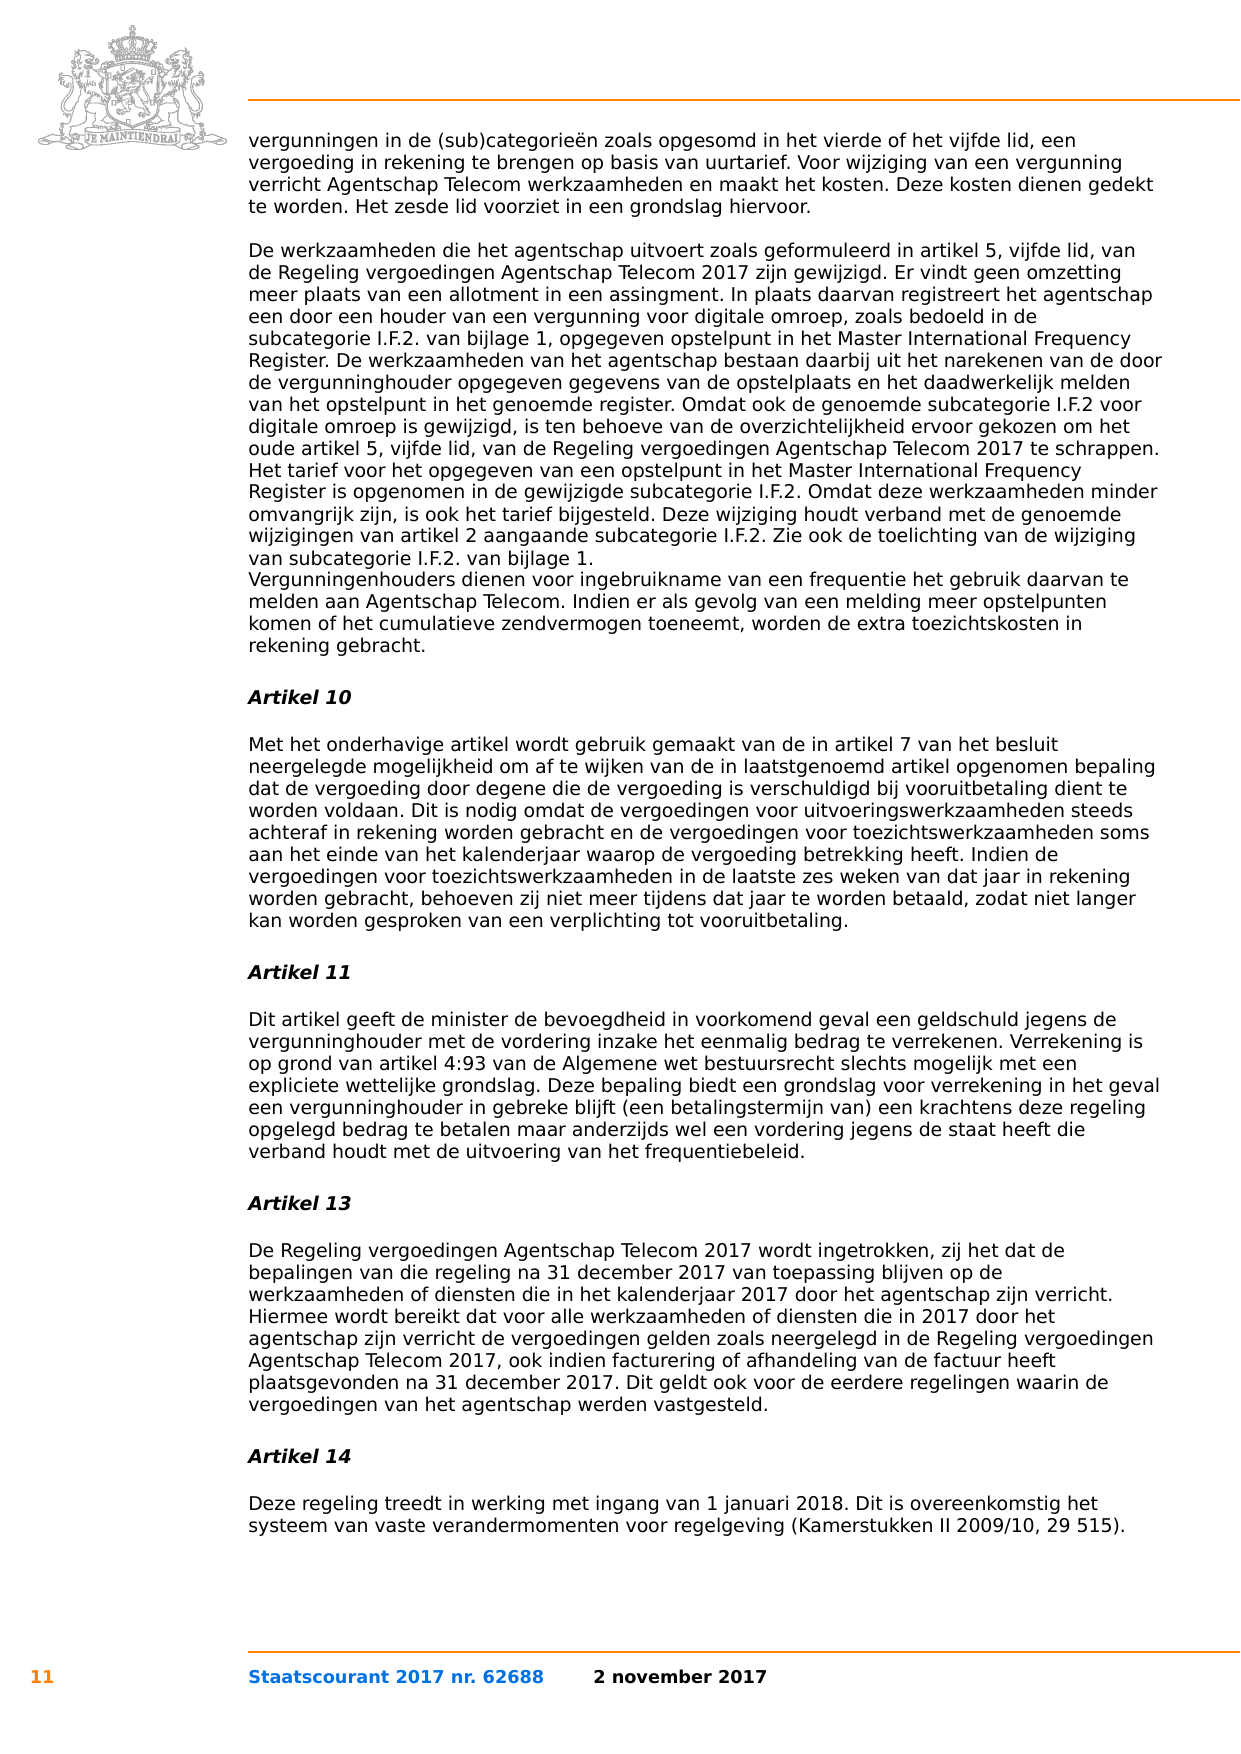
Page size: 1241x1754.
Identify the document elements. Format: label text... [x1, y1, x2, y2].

text Met het onderhavige artikel wordt gebruik gemaakt van de in artikel 7 van het besluit neergelegde mogelijkheid om af te wijken van de in laatstgenoemd artikel opgenomen bepaling dat de vergoeding door degene die de vergoeding is verschuldigd bij vooruitbetaling dient te worden voldaan. Dit is nodig omdat de vergoedingen voor uitvoeringswerkzaamheden steeds achteraf in rekening worden gebracht en de vergoedingen voor toezichtswerkzaamheden soms aan het einde van het kalenderjaar waarop de vergoeding betrekking heeft. Indien de vergoedingen voor toezichtswerkzaamheden in de laatste zes weken van dat jaar in rekening worden gebracht, behoeven zij niet meer tijdens dat jaar te worden betaald, zodat niet langer kan worden gesproken van een verplichting tot vooruitbetaling. [248, 734, 1163, 932]
text Deze regeling treedt in werking met ingang van 1 januari 2018. Dit is overeenkomstig het systeem van vaste verandermomenten voor regelgeving (Kamerstukken II 2009/10, 29 515). [248, 1493, 1163, 1537]
picture [38, 25, 227, 150]
subtitle Artikel 10 [248, 687, 1163, 709]
subtitle Artikel 11 [248, 962, 1163, 984]
text Vergunningenhouders dienen voor ingebruikname van een frequentie het gebruik daarvan te melden aan Agentschap Telecom. Indien er als gevolg van een melding meer opstelpunten komen of het cumulatieve zendvermogen toeneemt, worden de extra toezichtskosten in rekening gebracht. [248, 569, 1163, 657]
text Dit artikel geeft de minister de bevoegdheid in voorkomend geval een geldschuld jegens de vergunninghouder met de vordering inzake het eenmalig bedrag te verrekenen. Verrekening is op grond van artikel 4:93 van de Algemene wet bestuursrecht slechts mogelijk met een expliciete wettelijke grondslag. Deze bepaling biedt een grondslag voor verrekening in het geval een vergunninghouder in gebreke blijft (een betalingstermijn van) een krachtens deze regeling opgelegd bedrag te betalen maar anderzijds wel een vordering jegens de staat heeft die verband houdt met de uitvoering van het frequentiebeleid. [248, 1009, 1163, 1163]
text De Regeling vergoedingen Agentschap Telecom 2017 wordt ingetrokken, zij het dat de bepalingen van die regeling na 31 december 2017 van toepassing blijven op de werkzaamheden of diensten die in het kalenderjaar 2017 door het agentschap zijn verricht. Hiermee wordt bereikt dat voor alle werkzaamheden of diensten die in 2017 door het agentschap zijn verricht de vergoedingen gelden zoals neergelegd in de Regeling vergoedingen Agentschap Telecom 2017, ook indien facturering of afhandeling van de factuur heeft plaatsgevonden na 31 december 2017. Dit geldt ook voor de eerdere regelingen waarin de vergoedingen van het agentschap werden vastgesteld. [248, 1240, 1163, 1416]
text vergunningen in de (sub)categorieën zoals opgesomd in het vierde of het vijfde lid, een vergoeding in rekening te brengen op basis van uurtarief. Voor wijziging van een vergunning verricht Agentschap Telecom werkzaamheden en maakt het kosten. Deze kosten dienen gedekt te worden. Het zesde lid voorziet in een grondslag hiervoor. [248, 130, 1163, 218]
subtitle Artikel 14 [248, 1446, 1163, 1468]
subtitle Artikel 13 [248, 1193, 1163, 1215]
text De werkzaamheden die het agentschap uitvoert zoals geformuleerd in artikel 5, vijfde lid, van de Regeling vergoedingen Agentschap Telecom 2017 zijn gewijzigd. Er vindt geen omzetting meer plaats van een allotment in een assingment. In plaats daarvan registreert het agentschap een door een houder van een vergunning voor digitale omroep, zoals bedoeld in de subcategorie I.F.2. van bijlage 1, opgegeven opstelpunt in het Master International Frequency Register. De werkzaamheden van het agentschap bestaan daarbij uit het narekenen van de door de vergunninghouder opgegeven gegevens van de opstelplaats en het daadwerkelijk melden van het opstelpunt in het genoemde register. Omdat ook de genoemde subcategorie I.F.2 voor digitale omroep is gewijzigd, is ten behoeve van de overzichtelijkheid ervoor gekozen om het oude artikel 5, vijfde lid, van de Regeling vergoedingen Agentschap Telecom 2017 te schrappen. Het tarief voor het opgegeven van een opstelpunt in het Master International Frequency Register is opgenomen in de gewijzigde subcategorie I.F.2. Omdat deze werkzaamheden minder omvangrijk zijn, is ook het tarief bijgesteld. Deze wijziging houdt verband met de genoemde wijzigingen van artikel 2 aangaande subcategorie I.F.2. Zie ook de toelichting van de wijziging van subcategorie I.F.2. van bijlage 1. [248, 240, 1163, 569]
